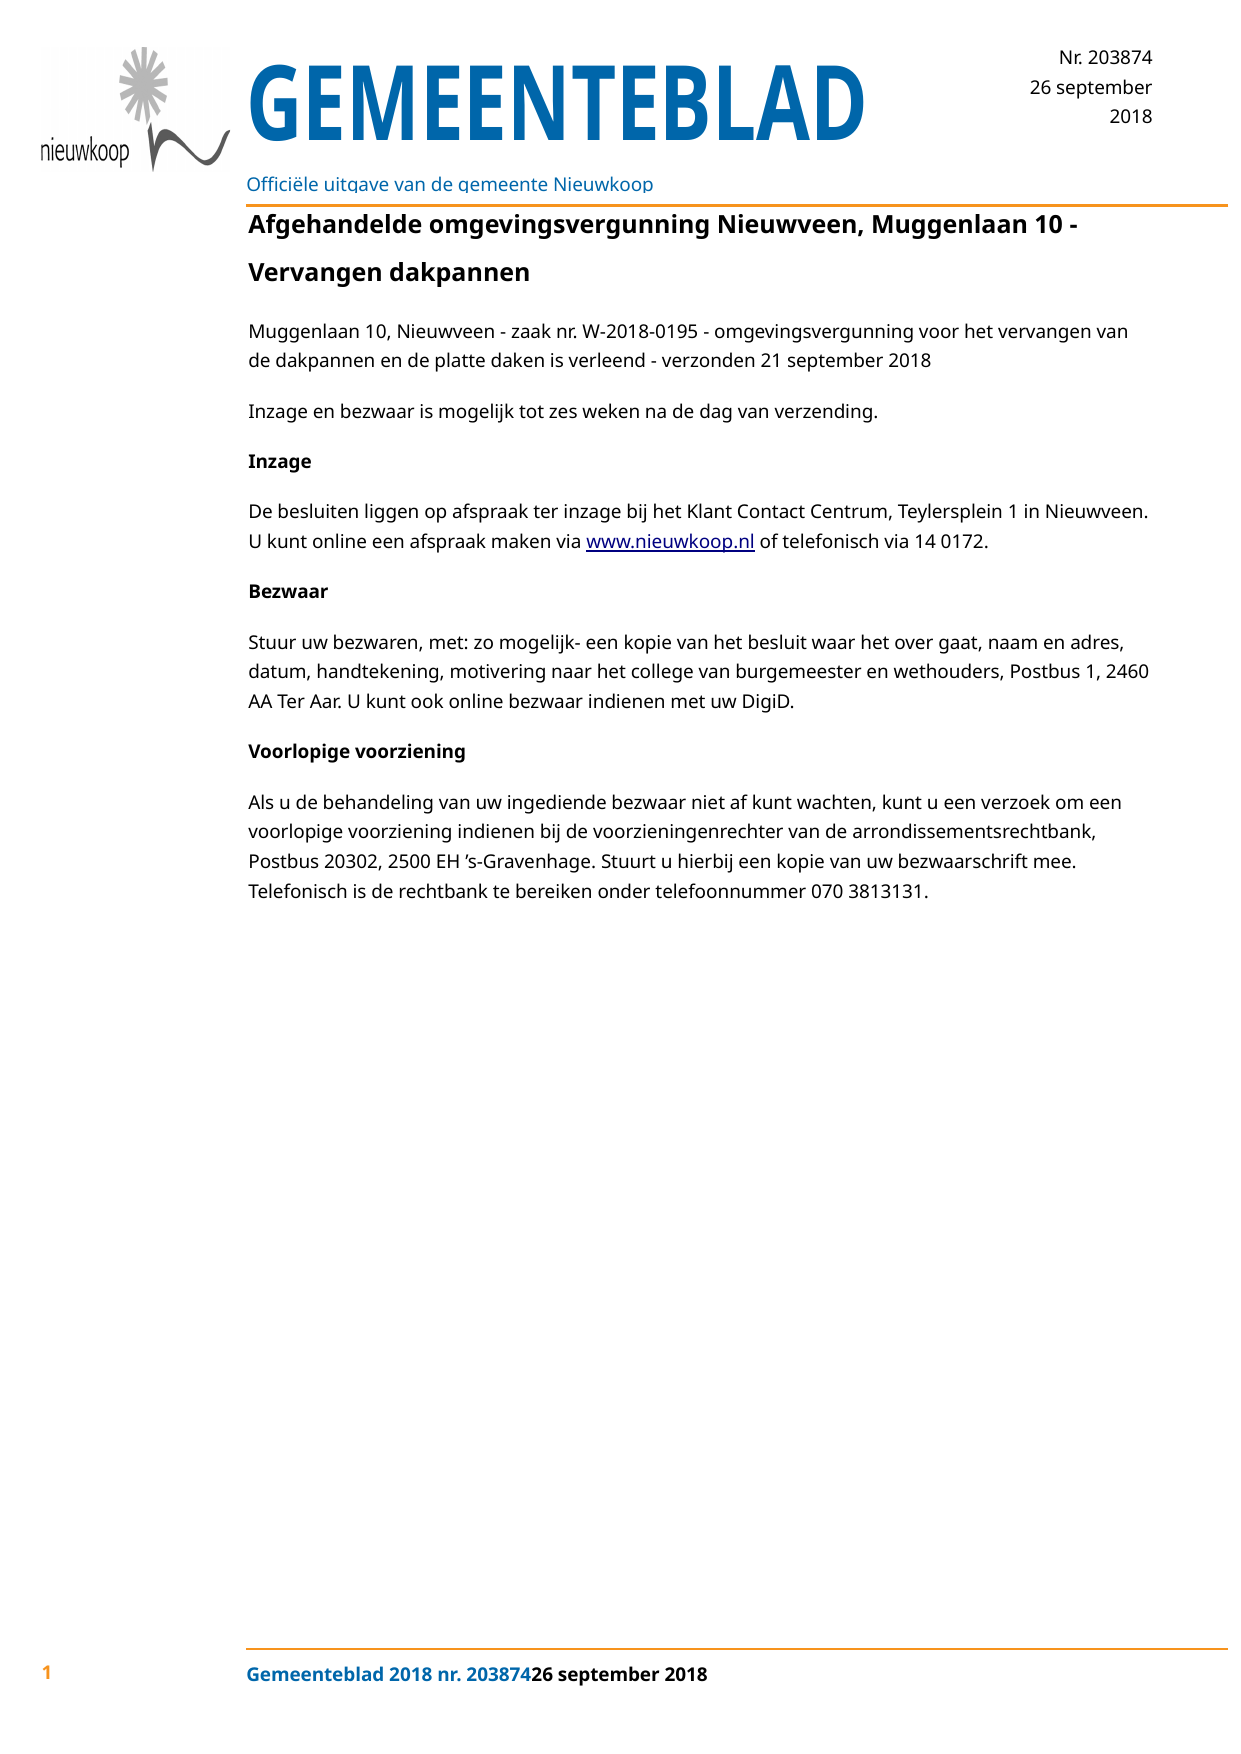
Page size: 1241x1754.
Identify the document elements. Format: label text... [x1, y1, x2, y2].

text Bezwaar [248, 579, 1152, 604]
text Inzage [248, 448, 1152, 474]
picture [41, 47, 231, 172]
text Afgehandelde omgevingsvergunning Nieuwveen, Muggenlaan 10 - Vervangen dakpannen [248, 207, 1152, 288]
text De besluiten liggen op afspraak ter inzage bij het Klant Contact Centrum, Teylersplein 1 in Nieuwveen. U kunt online een afspraak maken via www.nieuwkoop.nl of telefonisch via 14 0172. [248, 499, 1152, 554]
text Muggenlaan 10, Nieuwveen - zaak nr. W-2018-0195 - omgevingsvergunning voor het vervangen van de dakpannen en de platte daken is verleend - verzonden 21 september 2018 [248, 318, 1152, 373]
text Als u de behandeling van uw ingediende bezwaar niet af kunt wachten, kunt u een verzoek om een voorlopige voorziening indienen bij de voorzieningenrechter van de arrondissementsrechtbank, Postbus 20302, 2500 EH ’s-Gravenhage. Stuurt u hierbij een kopie van uw bezwaarschrift mee. Telefonisch is de rechtbank te bereiken onder telefoonnummer 070 3813131. [248, 789, 1152, 904]
text Inzage en bezwaar is mogelijk tot zes weken na de dag van verzending. [248, 398, 1152, 424]
text Stuur uw bezwaren, met: zo mogelijk- een kopie van het besluit waar het over gaat, naam en adres, datum, handtekening, motivering naar het college van burgemeester en wethouders, Postbus 1, 2460 AA Ter Aar. U kunt ook online bezwaar indienen met uw DigiD. [248, 629, 1152, 714]
text Voorlopige voorziening [248, 739, 1152, 764]
